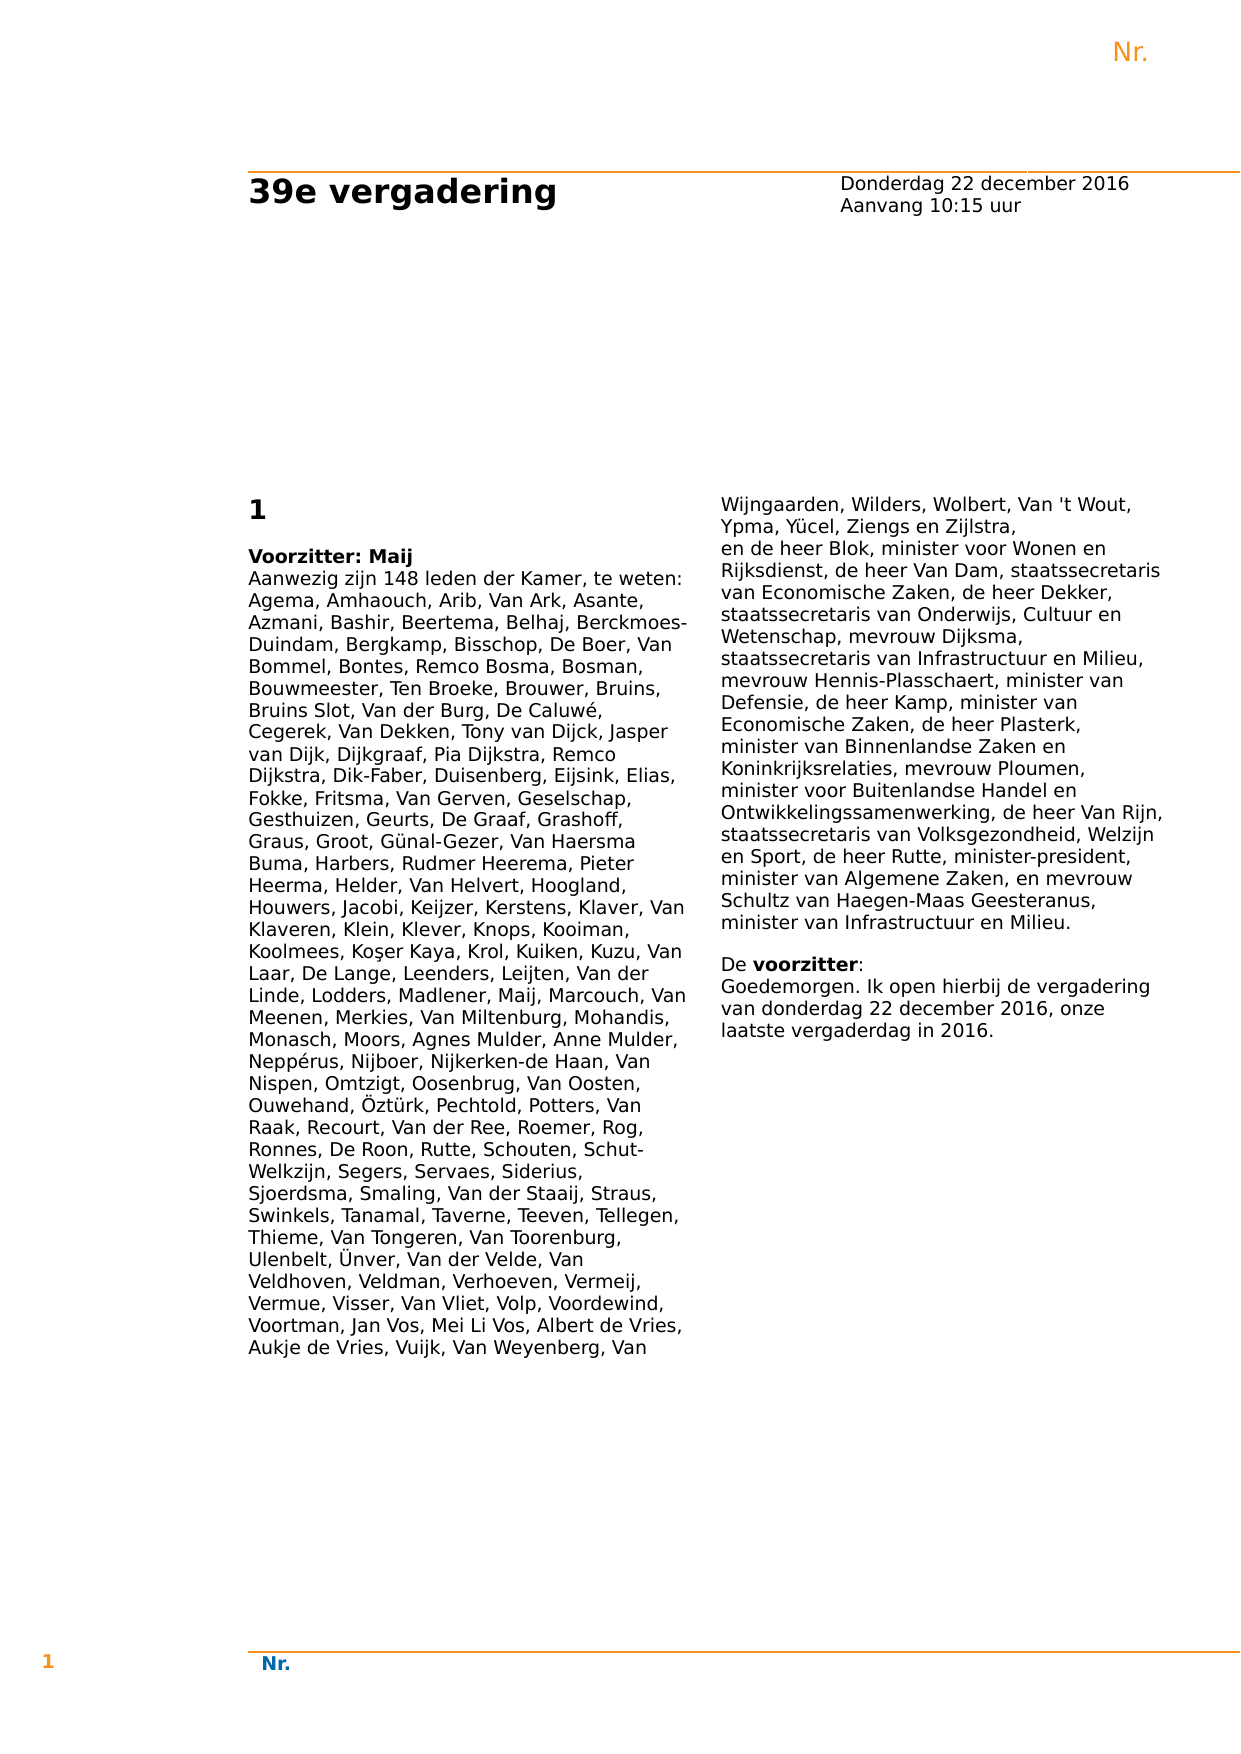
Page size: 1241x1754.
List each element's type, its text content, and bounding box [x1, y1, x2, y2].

text Voorzitter: Maij [248, 546, 691, 568]
text Aanwezig zijn 148 leden der Kamer, te weten: [248, 568, 691, 589]
text Goedemorgen. Ik open hierbij de vergadering van donderdag 22 december 2016, onze laatste vergaderdag in 2016. [721, 976, 1163, 1042]
text Wijngaarden, Wilders, Wolbert, Van 't Wout, Ypma, Yücel, Ziengs en Zijlstra, [721, 494, 1163, 538]
title 1 [248, 494, 691, 526]
table_cell Aanvang 10:15 uur [840, 195, 1163, 217]
table_header 39e vergadering [248, 173, 840, 217]
table_header Donderdag 22 december 2016 [840, 173, 1163, 195]
text Agema, Amhaouch, Arib, Van Ark, Asante, Azmani, Bashir, Beertema, Belhaj, Berckmoes-Duindam, Bergkamp, Bisschop, De Boer, Van Bommel, Bontes, Remco Bosma, Bosman, Bouwmeester, Ten Broeke, Brouwer, Bruins, Bruins Slot, Van der Burg, De Caluwé, Cegerek, Van Dekken, Tony van Dijck, Jasper van Dijk, Dijkgraaf, Pia Dijkstra, Remco Dijkstra, Dik-Faber, Duisenberg, Eijsink, Elias, Fokke, Fritsma, Van Gerven, Geselschap, Gesthuizen, Geurts, De Graaf, Grashoff, Graus, Groot, Günal-Gezer, Van Haersma Buma, Harbers, Rudmer Heerema, Pieter Heerma, Helder, Van Helvert, Hoogland, Houwers, Jacobi, Keijzer, Kerstens, Klaver, Van Klaveren, Klein, Klever, Knops, Kooiman, Koolmees, Koşer Kaya, Krol, Kuiken, Kuzu, Van Laar, De Lange, Leenders, Leijten, Van der Linde, Lodders, Madlener, Maij, Marcouch, Van Meenen, Merkies, Van Miltenburg, Mohandis, Monasch, Moors, Agnes Mulder, Anne Mulder, Neppérus, Nijboer, Nijkerken-de Haan, Van Nispen, Omtzigt, Oosenbrug, Van Oosten, Ouwehand, Öztürk, Pechtold, Potters, Van Raak, Recourt, Van der Ree, Roemer, Rog, Ronnes, De Roon, Rutte, Schouten, Schut-Welkzijn, Segers, Servaes, Siderius, Sjoerdsma, Smaling, Van der Staaij, Straus, Swinkels, Tanamal, Taverne, Teeven, Tellegen, Thieme, Van Tongeren, Van Toorenburg, Ulenbelt, Ünver, Van der Velde, Van Veldhoven, Veldman, Verhoeven, Vermeij, Vermue, Visser, Van Vliet, Volp, Voordewind, Voortman, Jan Vos, Mei Li Vos, Albert de Vries, Aukje de Vries, Vuijk, Van Weyenberg, Van [248, 589, 691, 1359]
text en de heer Blok, minister voor Wonen en Rijksdienst, de heer Van Dam, staatssecretaris van Economische Zaken, de heer Dekker, staatssecretaris van Onderwijs, Cultuur en Wetenschap, mevrouw Dijksma, staatssecretaris van Infrastructuur en Milieu, mevrouw Hennis-Plasschaert, minister van Defensie, de heer Kamp, minister van Economische Zaken, de heer Plasterk, minister van Binnenlandse Zaken en Koninkrijksrelaties, mevrouw Ploumen, minister voor Buitenlandse Handel en Ontwikkelingssamenwerking, de heer Van Rijn, staatssecretaris van Volksgezondheid, Welzijn en Sport, de heer Rutte, minister-president, minister van Algemene Zaken, en mevrouw Schultz van Haegen-Maas Geesteranus, minister van Infrastructuur en Milieu. [721, 538, 1163, 934]
text De voorzitter: [721, 954, 1163, 976]
